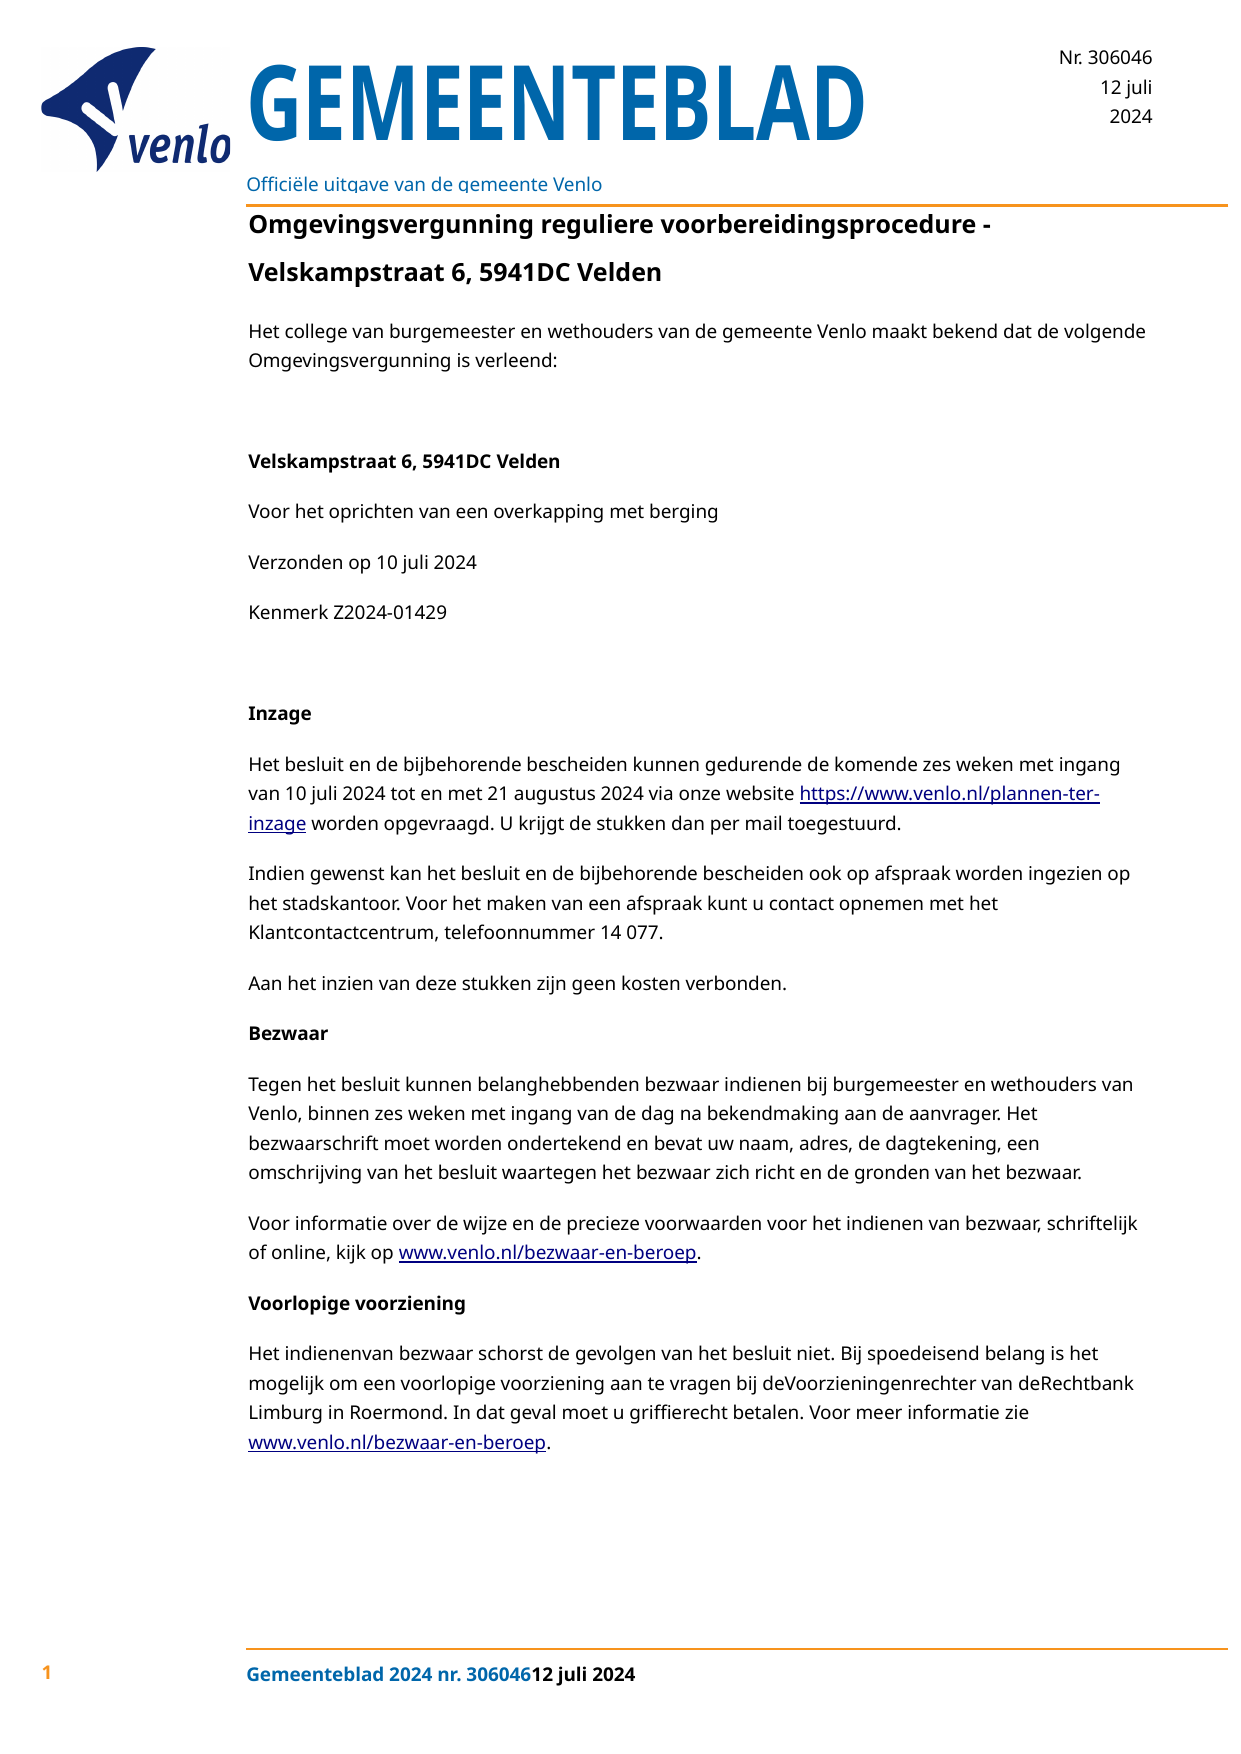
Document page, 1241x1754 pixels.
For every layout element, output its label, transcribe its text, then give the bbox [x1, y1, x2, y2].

text Bezwaar [248, 1020, 1152, 1046]
text Voor informatie over de wijze en de precieze voorwaarden voor het indienen van bezwaar, schriftelijk of online, kijk op www.venlo.nl/bezwaar-en-beroep. [248, 1210, 1152, 1265]
text Indien gewenst kan het besluit en de bijbehorende bescheiden ook op afspraak worden ingezien op het stadskantoor. Voor het maken van een afspraak kunt u contact opnemen met het Klantcontactcentrum, telefoonnummer 14 077. [248, 860, 1152, 945]
text Verzonden op 10 juli 2024 [248, 549, 1152, 575]
text Tegen het besluit kunnen belanghebbenden bezwaar indienen bij burgemeester en wethouders van Venlo, binnen zes weken met ingang van de dag na bekendmaking aan de aanvrager. Het bezwaarschrift moet worden ondertekend en bevat uw naam, adres, de dagtekening, een omschrijving van het besluit waartegen het bezwaar zich richt en de gronden van het bezwaar. [248, 1071, 1152, 1185]
text Kenmerk Z2024-01429 [248, 599, 1152, 625]
text Velskampstraat 6, 5941DC Velden [248, 448, 1152, 474]
text Omgevingsvergunning reguliere voorbereidingsprocedure - Velskampstraat 6, 5941DC Velden [248, 207, 1152, 288]
text Voor het oprichten van een overkapping met berging [248, 499, 1152, 524]
text Inzage [248, 700, 1152, 726]
picture [41, 47, 231, 172]
text Het indienenvan bezwaar schorst de gevolgen van het besluit niet. Bij spoedeisend belang is het mogelijk om een voorlopige voorziening aan te vragen bij deVoorzieningenrechter van deRechtbank Limburg in Roermond. In dat geval moet u griffierecht betalen. Voor meer informatie zie www.venlo.nl/bezwaar-en-beroep. [248, 1340, 1152, 1455]
text Aan het inzien van deze stukken zijn geen kosten verbonden. [248, 970, 1152, 996]
text Het college van burgemeester en wethouders van de gemeente Venlo maakt bekend dat de volgende Omgevingsvergunning is verleend: [248, 318, 1152, 373]
text Het besluit en de bijbehorende bescheiden kunnen gedurende de komende zes weken met ingang van 10 juli 2024 tot en met 21 augustus 2024 via onze website https://www.venlo.nl/plannen-ter-inzage worden opgevraagd. U krijgt de stukken dan per mail toegestuurd. [248, 751, 1152, 836]
text Voorlopige voorziening [248, 1290, 1152, 1316]
